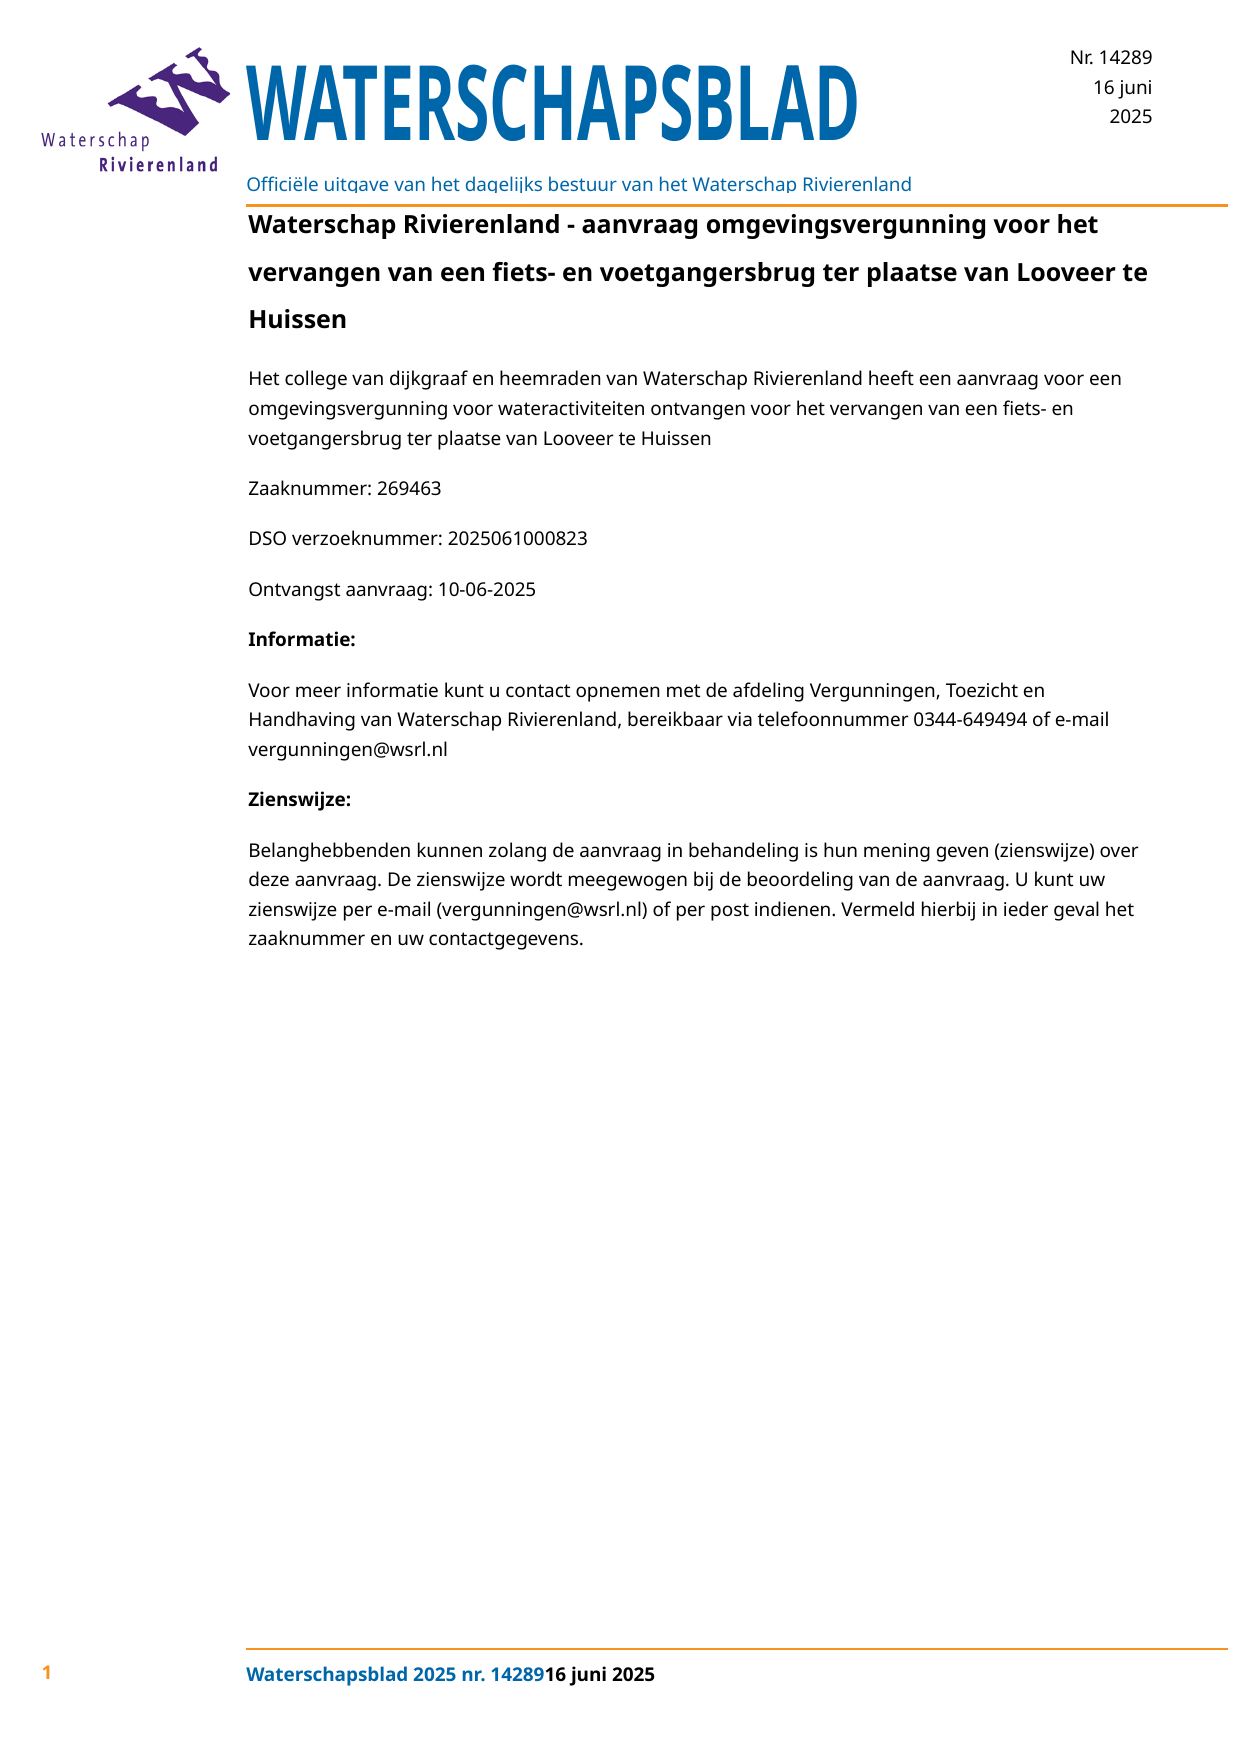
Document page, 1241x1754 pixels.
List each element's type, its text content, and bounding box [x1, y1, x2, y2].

text Zienswijze: [248, 786, 1152, 812]
text DSO verzoeknummer: 2025061000823 [248, 526, 1152, 551]
text Informatie: [248, 626, 1152, 652]
text Belanghebbenden kunnen zolang de aanvraag in behandeling is hun mening geven (zienswijze) over deze aanvraag. De zienswijze wordt meegewogen bij de beoordeling van de aanvraag. U kunt uw zienswijze per e-mail (vergunningen@wsrl.nl) of per post indienen. Vermeld hierbij in ieder geval het zaaknummer en uw contactgegevens. [248, 837, 1152, 951]
picture [41, 47, 231, 172]
text Het college van dijkgraaf en heemraden van Waterschap Rivierenland heeft een aanvraag voor een omgevingsvergunning voor wateractiviteiten ontvangen voor het vervangen van een fiets- en voetgangersbrug ter plaatse van Looveer te Huissen [248, 366, 1152, 450]
text Waterschap Rivierenland - aanvraag omgevingsvergunning voor het vervangen van een fiets- en voetgangersbrug ter plaatse van Looveer te Huissen [248, 207, 1152, 336]
text Ontvangst aanvraag: 10-06-2025 [248, 576, 1152, 602]
text Voor meer informatie kunt u contact opnemen met de afdeling Vergunningen, Toezicht en Handhaving van Waterschap Rivierenland, bereikbaar via telefoonnummer 0344-649494 of e-mail vergunningen@wsrl.nl [248, 677, 1152, 762]
text Zaaknummer: 269463 [248, 475, 1152, 501]
